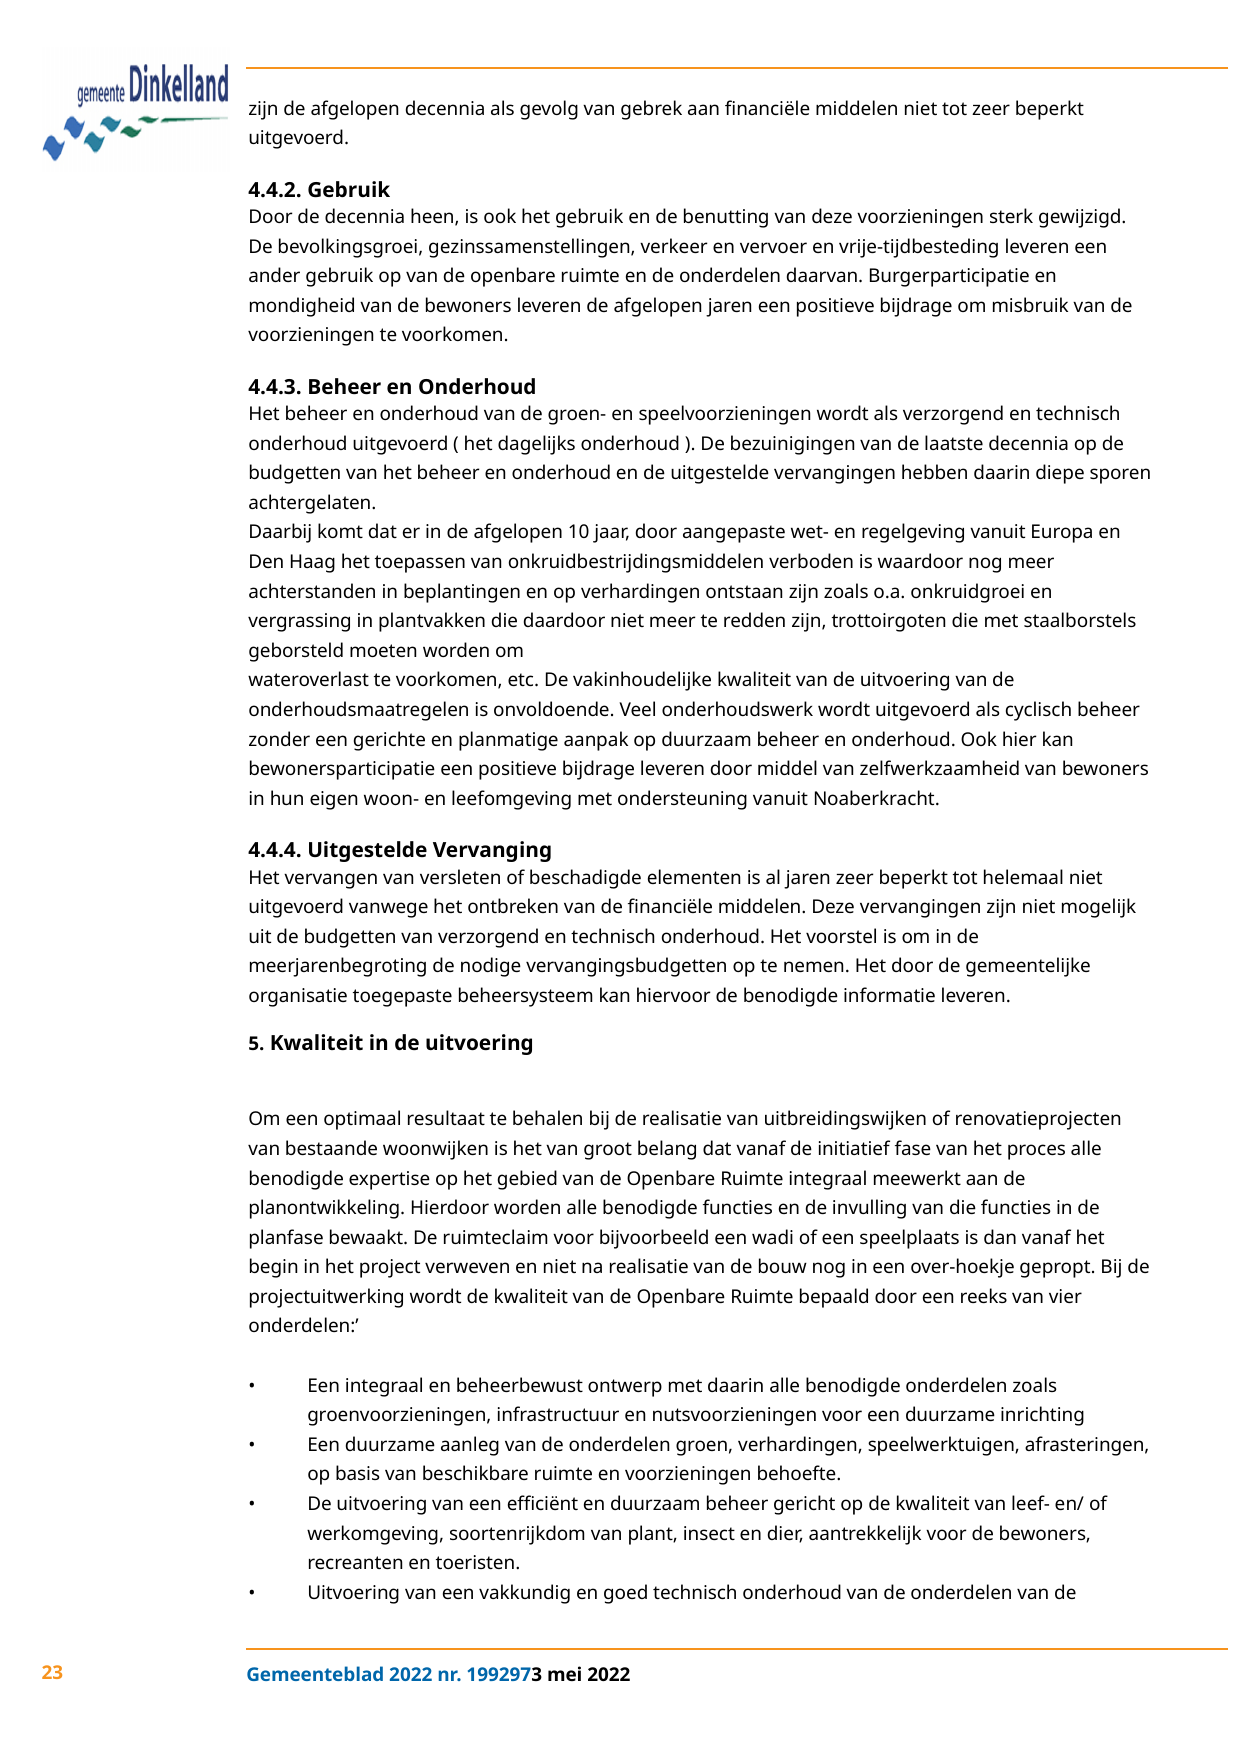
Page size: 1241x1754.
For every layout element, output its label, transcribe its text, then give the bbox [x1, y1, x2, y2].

text Daarbij komt dat er in de afgelopen 10 jaar, door aangepaste wet- en regelgeving vanuit Europa en Den Haag het toepassen van onkruidbestrijdingsmiddelen verboden is waardoor nog meer achterstanden in beplantingen en op verhardingen ontstaan zijn zoals o.a. onkruidgroei en vergrassing in plantvakken die daardoor niet meer te redden zijn, trottoirgoten die met staalborstels geborsteld moeten worden om [248, 519, 1152, 663]
text Het vervangen van versleten of beschadigde elementen is al jaren zeer beperkt tot helemaal niet uitgevoerd vanwege het ontbreken van de financiële middelen. Deze vervangingen zijn niet mogelijk uit de budgetten van verzorgend en technisch onderhoud. Het voorstel is om in de meerjarenbegroting de nodige vervangingsbudgetten op te nemen. Het door de gemeentelijke organisatie toegepaste beheersysteem kan hiervoor de benodigde informatie leveren. [248, 864, 1152, 1008]
text Door de decennia heen, is ook het gebruik en de benutting van deze voorzieningen sterk gewijzigd. De bevolkingsgroei, gezinssamenstellingen, verkeer en vervoer en vrije-tijdbesteding leveren een ander gebruik op van de openbare ruimte en de onderdelen daarvan. Burgerparticipatie en mondigheid van de bewoners leveren de afgelopen jaren een positieve bijdrage om misbruik van de voorzieningen te voorkomen. [248, 203, 1152, 347]
text wateroverlast te voorkomen, etc. De vakinhoudelijke kwaliteit van de uitvoering van de onderhoudsmaatregelen is onvoldoende. Veel onderhoudswerk wordt uitgevoerd als cyclisch beheer zonder een gerichte en planmatige aanpak op duurzaam beheer en onderhoud. Ook hier kan bewonersparticipatie een positieve bijdrage leveren door middel van zelfwerkzaamheid van bewoners in hun eigen woon- en leefomgeving met ondersteuning vanuit Noaberkracht. [248, 667, 1152, 811]
list De uitvoering van een efficiënt en duurzaam beheer gericht op de kwaliteit van leef- en/ of werkomgeving, soortenrijkdom van plant, insect en dier, aantrekkelijk voor de bewoners, recreanten en toeristen. [248, 1490, 1152, 1575]
text Het beheer en onderhoud van de groen- en speelvoorzieningen wordt als verzorgend en technisch onderhoud uitgevoerd ( het dagelijks onderhoud ). De bezuinigingen van de laatste decennia op de budgetten van het beheer en onderhoud en de uitgestelde vervangingen hebben daarin diepe sporen achtergelaten. [248, 400, 1152, 515]
list Een duurzame aanleg van de onderdelen groen, verhardingen, speelwerktuigen, afrasteringen, op basis van beschikbare ruimte en voorzieningen behoefte. [248, 1431, 1152, 1486]
list Uitvoering van een vakkundig en goed technisch onderhoud van de onderdelen van de [248, 1579, 1152, 1604]
list Een integraal en beheerbewust ontwerp met daarin alle benodigde onderdelen zoals groenvoorzieningen, infrastructuur en nutsvoorzieningen voor een duurzame inrichting [248, 1372, 1152, 1427]
text 4.4.4. Uitgestelde Vervanging [248, 835, 1152, 864]
picture [41, 47, 231, 172]
text Om een optimaal resultaat te behalen bij de realisatie van uitbreidingswijken of renovatieprojecten van bestaande woonwijken is het van groot belang dat vanaf de initiatief fase van het proces alle benodigde expertise op het gebied van de Openbare Ruimte integraal meewerkt aan de planontwikkeling. Hierdoor worden alle benodigde functies en de invulling van die functies in de planfase bewaakt. De ruimteclaim voor bijvoorbeeld een wadi of een speelplaats is dan vanaf het begin in het project verweven en niet na realisatie van de bouw nog in een over-hoekje gepropt. Bij de projectuitwerking wordt de kwaliteit van de Openbare Ruimte bepaald door een reeks van vier onderdelen:’ [248, 1106, 1152, 1338]
text zijn de afgelopen decennia als gevolg van gebrek aan financiële middelen niet tot zeer beperkt uitgevoerd. [248, 95, 1152, 150]
text 4.4.2. Gebruik [248, 175, 1152, 203]
text 5. Kwaliteit in de uitvoering [248, 1028, 1152, 1056]
text 4.4.3. Beheer en Onderhoud [248, 372, 1152, 400]
